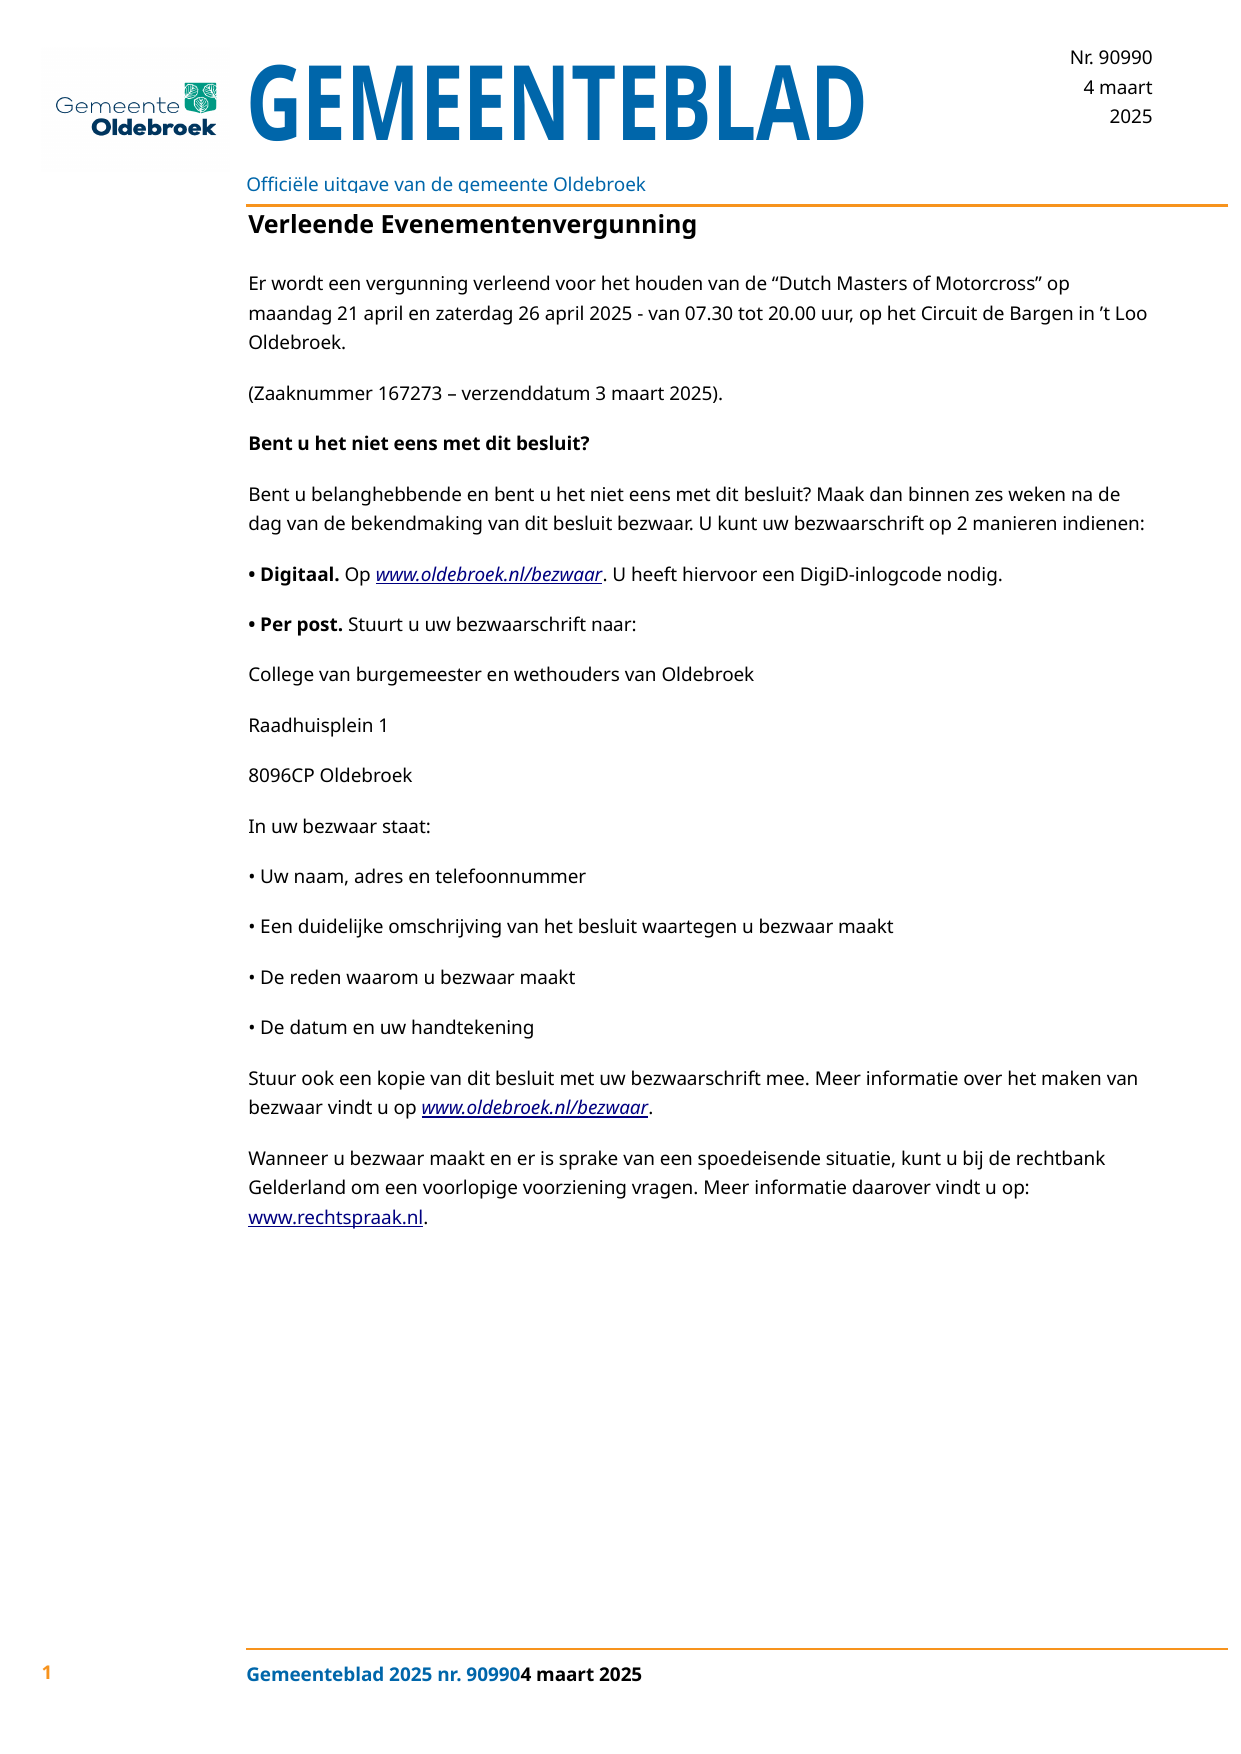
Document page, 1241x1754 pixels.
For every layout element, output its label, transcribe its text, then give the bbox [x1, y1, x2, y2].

text Er wordt een vergunning verleend voor het houden van de “Dutch Masters of Motorcross” op maandag 21 april en zaterdag 26 april 2025 - van 07.30 tot 20.00 uur, op het Circuit de Bargen in ’t Loo Oldebroek. [248, 270, 1152, 355]
text • Digitaal. Op www.oldebroek.nl/bezwaar. U heeft hiervoor een DigiD-inlogcode nodig. [248, 561, 1152, 586]
text • De reden waarom u bezwaar maakt [248, 964, 1152, 990]
text Stuur ook een kopie van dit besluit met uw bezwaarschrift mee. Meer informatie over het maken van bezwaar vindt u op www.oldebroek.nl/bezwaar. [248, 1065, 1152, 1120]
text Bent u belanghebbende en bent u het niet eens met dit besluit? Maak dan binnen zes weken na de dag van de bekendmaking van dit besluit bezwaar. U kunt uw bezwaarschrift op 2 manieren indienen: [248, 481, 1152, 536]
text 8096CP Oldebroek [248, 762, 1152, 788]
text (Zaaknummer 167273 – verzenddatum 3 maart 2025). [248, 380, 1152, 406]
text • De datum en uw handtekening [248, 1014, 1152, 1040]
text Wanneer u bezwaar maakt en er is sprake van een spoedeisende situatie, kunt u bij de rechtbank Gelderland om een voorlopige voorziening vragen. Meer informatie daarover vindt u op: www.rechtspraak.nl. [248, 1145, 1152, 1230]
text • Per post. Stuurt u uw bezwaarschrift naar: [248, 611, 1152, 637]
text • Een duidelijke omschrijving van het besluit waartegen u bezwaar maakt [248, 914, 1152, 939]
text Bent u het niet eens met dit besluit? [248, 430, 1152, 456]
text • Uw naam, adres en telefoonnummer [248, 863, 1152, 889]
text In uw bezwaar staat: [248, 813, 1152, 838]
picture [41, 47, 231, 172]
text Raadhuisplein 1 [248, 712, 1152, 738]
text Verleende Evenementenvergunning [248, 207, 1152, 241]
text College van burgemeester en wethouders van Oldebroek [248, 662, 1152, 687]
